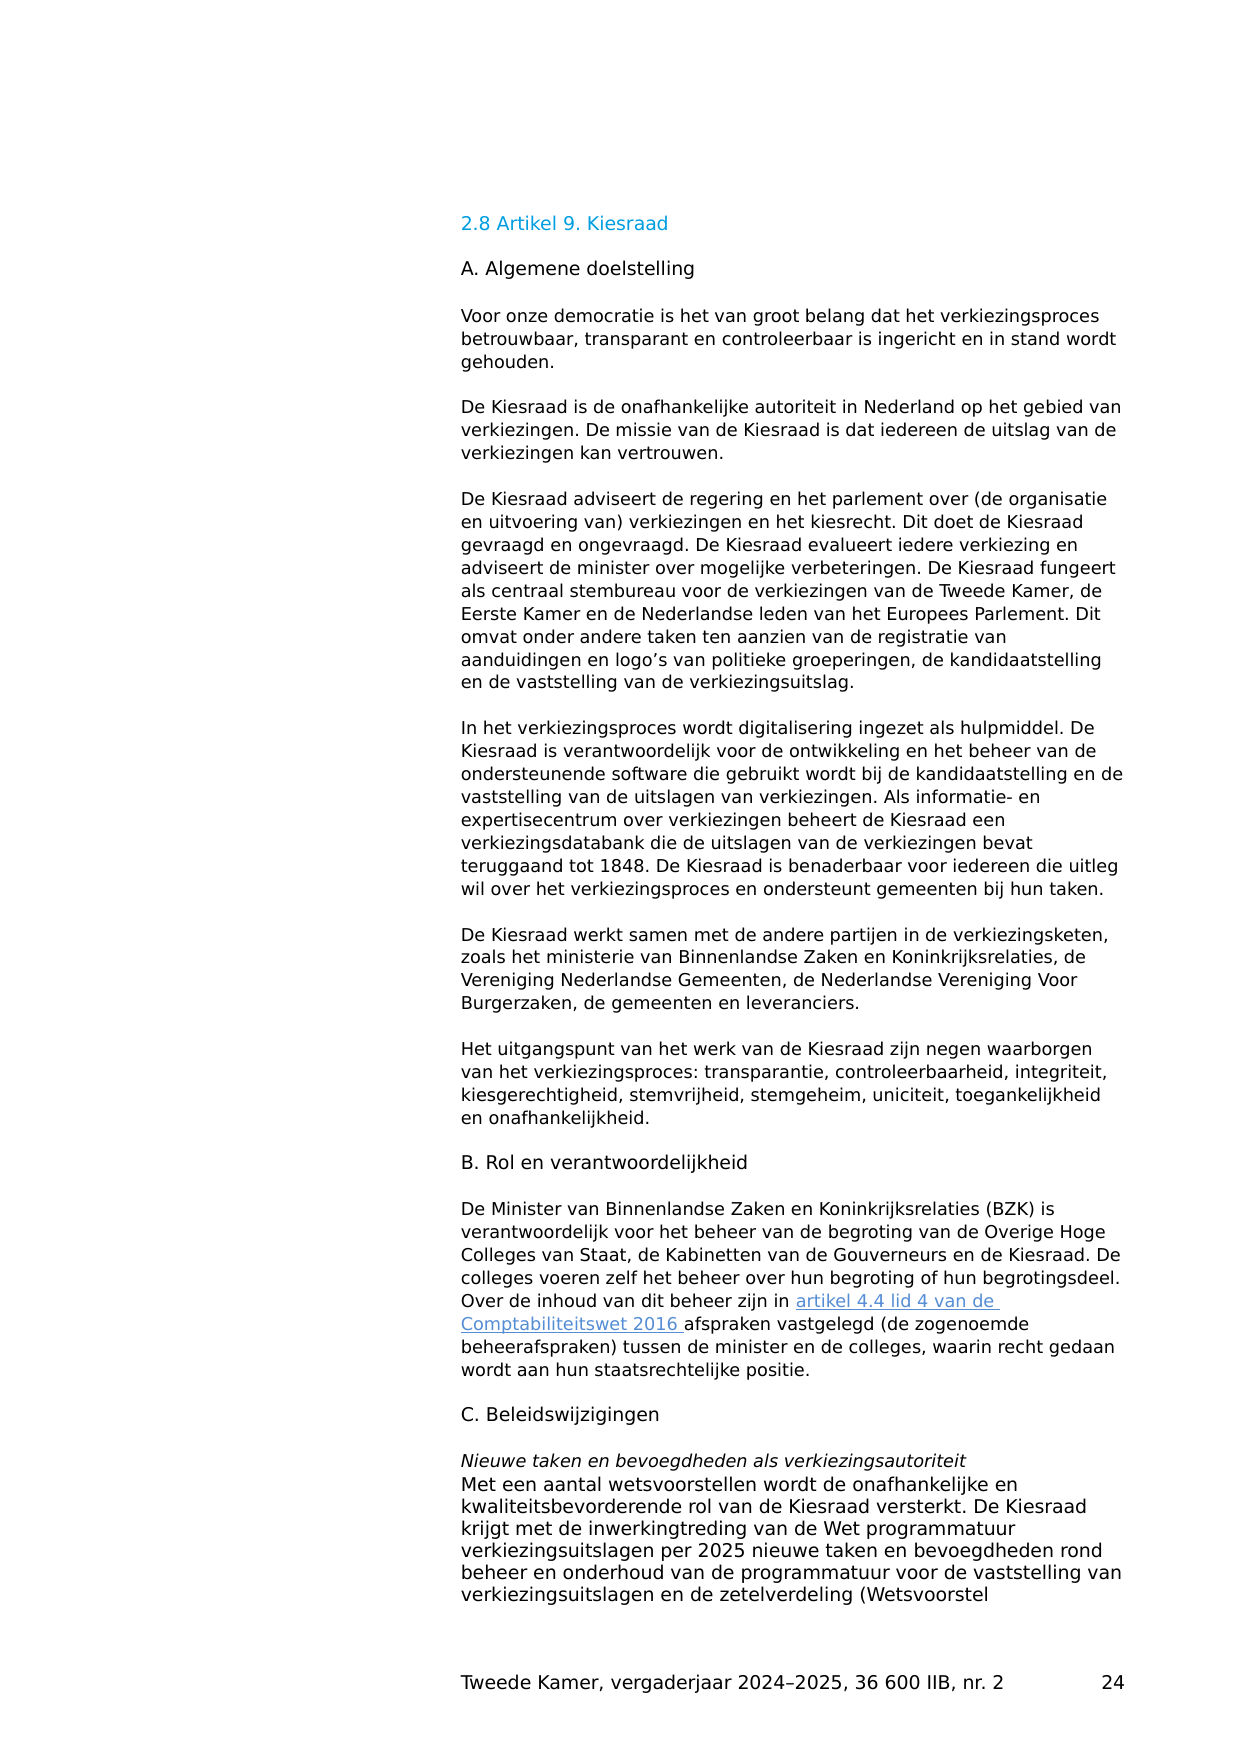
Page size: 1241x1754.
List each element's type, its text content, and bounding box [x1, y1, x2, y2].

text De Kiesraad adviseert de regering en het parlement over (de organisatie en uitvoering van) verkiezingen en het kiesrecht. Dit doet de Kiesraad gevraagd en ongevraagd. De Kiesraad evalueert iedere verkiezing en adviseert de minister over mogelijke verbeteringen. De Kiesraad fungeert als centraal stembureau voor de verkiezingen van de Tweede Kamer, de Eerste Kamer en de Nederlandse leden van het Europees Parlement. Dit omvat onder andere taken ten aanzien van de registratie van aanduidingen en logo’s van politieke groeperingen, de kandidaatstelling en de vaststelling van de verkiezingsuitslag. [461, 487, 1125, 693]
text Het uitgangspunt van het werk van de Kiesraad zijn negen waarborgen van het verkiezingsproces: transparantie, controleerbaarheid, integriteit, kiesgerechtigheid, stemvrijheid, stemgeheim, uniciteit, toegankelijkheid en onafhankelijkheid. [461, 1037, 1125, 1129]
title B. Rol en verantwoordelijkheid [461, 1152, 1125, 1174]
text De Minister van Binnenlandse Zaken en Koninkrijksrelaties (BZK) is verantwoordelijk voor het beheer van de begroting van de Overige Hoge Colleges van Staat, de Kabinetten van de Gouverneurs en de Kiesraad. De colleges voeren zelf het beheer over hun begroting of hun begrotingsdeel. Over de inhoud van dit beheer zijn in artikel 4.4 lid 4 van de Comptabiliteitswet 2016 afspraken vastgelegd (de zogenoemde beheerafspraken) tussen de minister en de colleges, waarin recht gedaan wordt aan hun staatsrechtelijke positie. [461, 1197, 1125, 1381]
title 2.8 Artikel 9. Kiesraad [461, 213, 1125, 235]
text Voor onze democratie is het van groot belang dat het verkiezingsproces betrouwbaar, transparant en controleerbaar is ingericht en in stand wordt gehouden. [461, 304, 1125, 373]
text In het verkiezingsproces wordt digitalisering ingezet als hulpmiddel. De Kiesraad is verantwoordelijk voor de ontwikkeling en het beheer van de ondersteunende software die gebruikt wordt bij de kandidaatstelling en de vaststelling van de uitslagen van verkiezingen. Als informatie- en expertisecentrum over verkiezingen beheert de Kiesraad een verkiezingsdatabank die de uitslagen van de verkiezingen bevat teruggaand tot 1848. De Kiesraad is benaderbaar voor iedereen die uitleg wil over het verkiezingsproces en ondersteunt gemeenten bij hun taken. [461, 716, 1125, 900]
title C. Beleidswijzigingen [461, 1404, 1125, 1426]
text De Kiesraad is de onafhankelijke autoriteit in Nederland op het gebied van verkiezingen. De missie van de Kiesraad is dat iedereen de uitslag van de verkiezingen kan vertrouwen. [461, 396, 1125, 464]
text De Kiesraad werkt samen met de andere partijen in de verkiezingsketen, zoals het ministerie van Binnenlandse Zaken en Koninkrijksrelaties, de Vereniging Nederlandse Gemeenten, de Nederlandse Vereniging Voor Burgerzaken, de gemeenten en leveranciers. [461, 923, 1125, 1014]
text Met een aantal wetsvoorstellen wordt de onafhankelijke en kwaliteitsbevorderende rol van de Kiesraad versterkt. De Kiesraad krijgt met de inwerkingtreding van de Wet programmatuur verkiezingsuitslagen per 2025 nieuwe taken en bevoegdheden rond beheer en onderhoud van de programmatuur voor de vaststelling van verkiezingsuitslagen en de zetelverdeling (Wetsvoorstel [461, 1474, 1125, 1606]
text Nieuwe taken en bevoegdheden als verkiezingsautoriteit [461, 1449, 1125, 1472]
title A. Algemene doelstelling [461, 258, 1125, 280]
